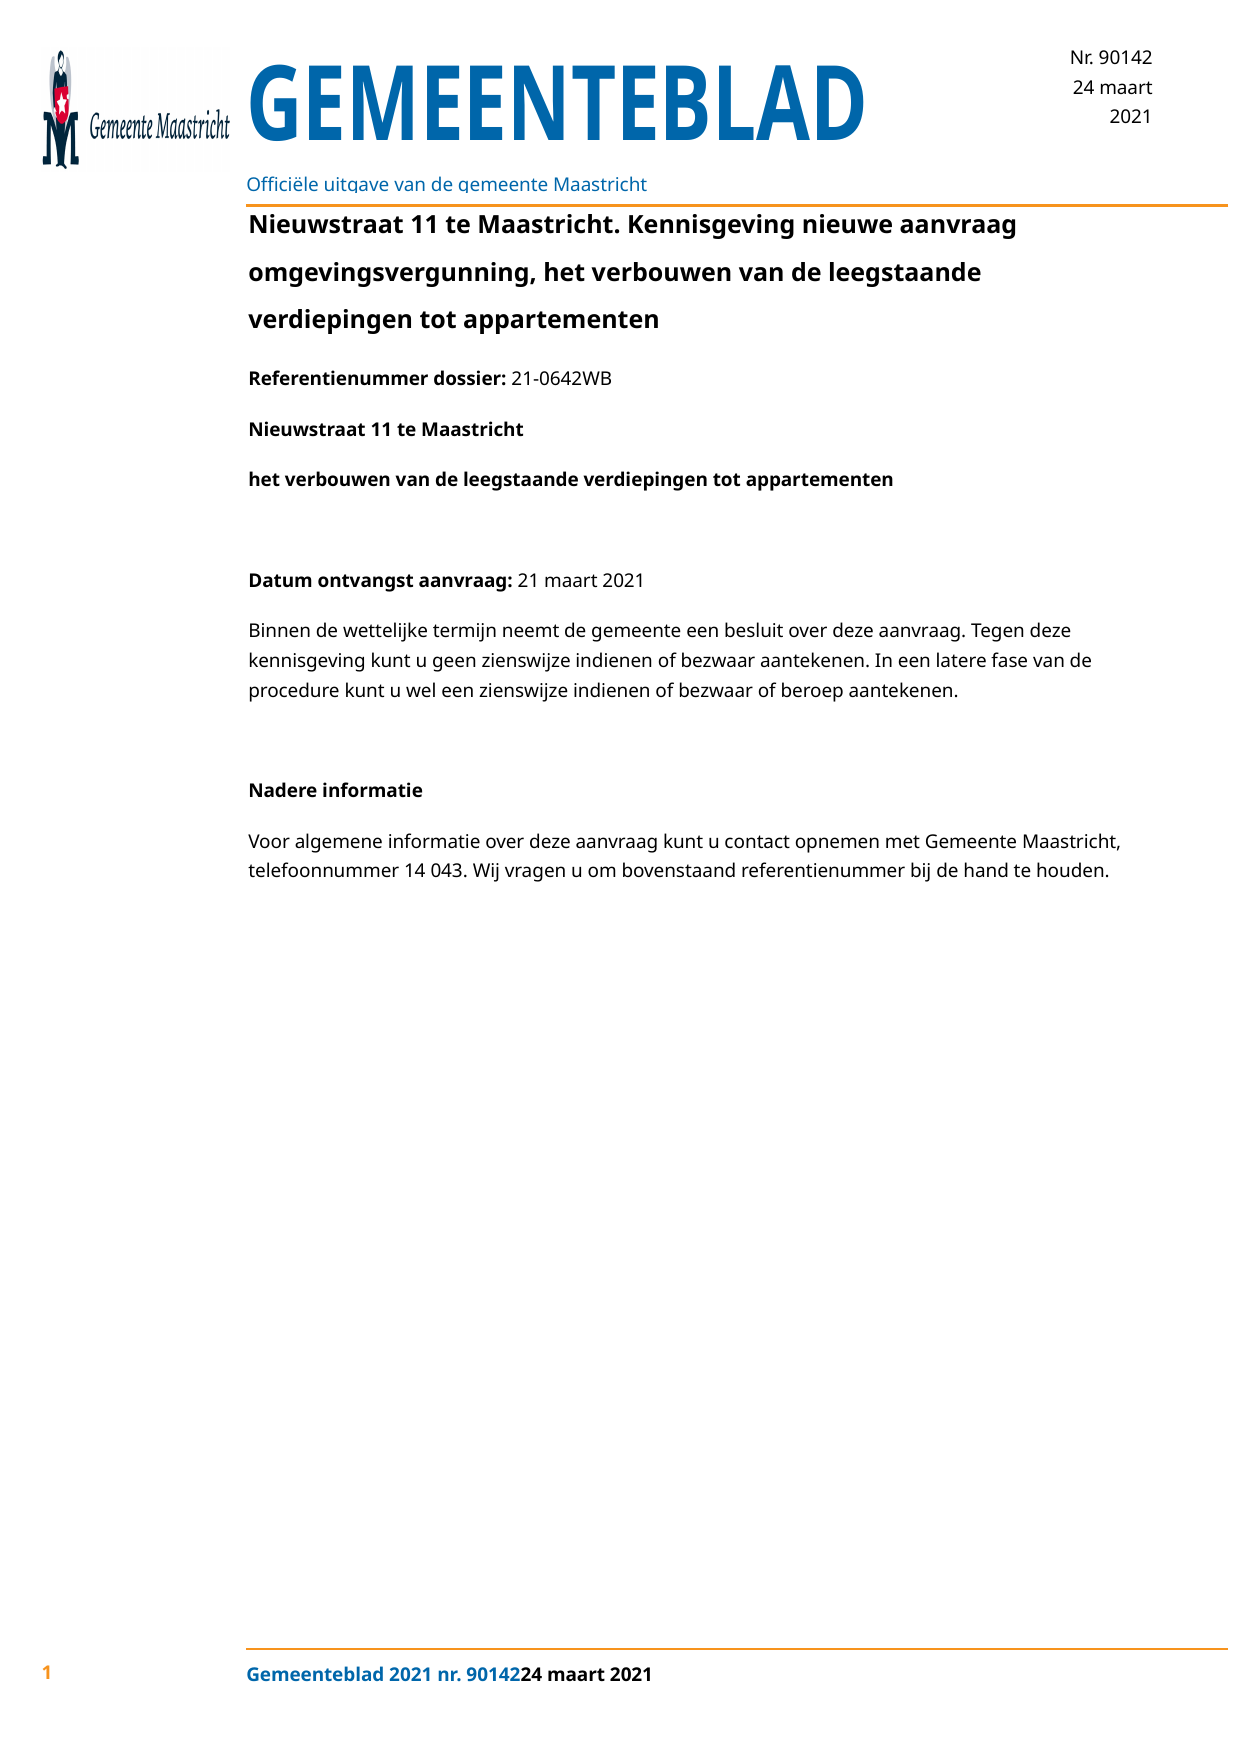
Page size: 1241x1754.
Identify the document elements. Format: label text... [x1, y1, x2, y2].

picture [41, 47, 231, 172]
text Referentienummer dossier: 21-0642WB [248, 366, 1152, 391]
text Voor algemene informatie over deze aanvraag kunt u contact opnemen met Gemeente Maastricht, telefoonnummer 14 043. Wij vragen u om bovenstaand referentienummer bij de hand te houden. [248, 828, 1152, 883]
text Binnen de wettelijke termijn neemt de gemeente een besluit over deze aanvraag. Tegen deze kennisgeving kunt u geen zienswijze indienen of bezwaar aantekenen. In een latere fase van de procedure kunt u wel een zienswijze indienen of bezwaar of beroep aantekenen. [248, 618, 1152, 702]
text Nadere informatie [248, 778, 1152, 803]
text het verbouwen van de leegstaande verdiepingen tot appartementen [248, 466, 1152, 492]
text Datum ontvangst aanvraag: 21 maart 2021 [248, 567, 1152, 593]
text Nieuwstraat 11 te Maastricht. Kennisgeving nieuwe aanvraag omgevingsvergunning, het verbouwen van de leegstaande verdiepingen tot appartementen [248, 207, 1152, 336]
text Nieuwstraat 11 te Maastricht [248, 416, 1152, 442]
